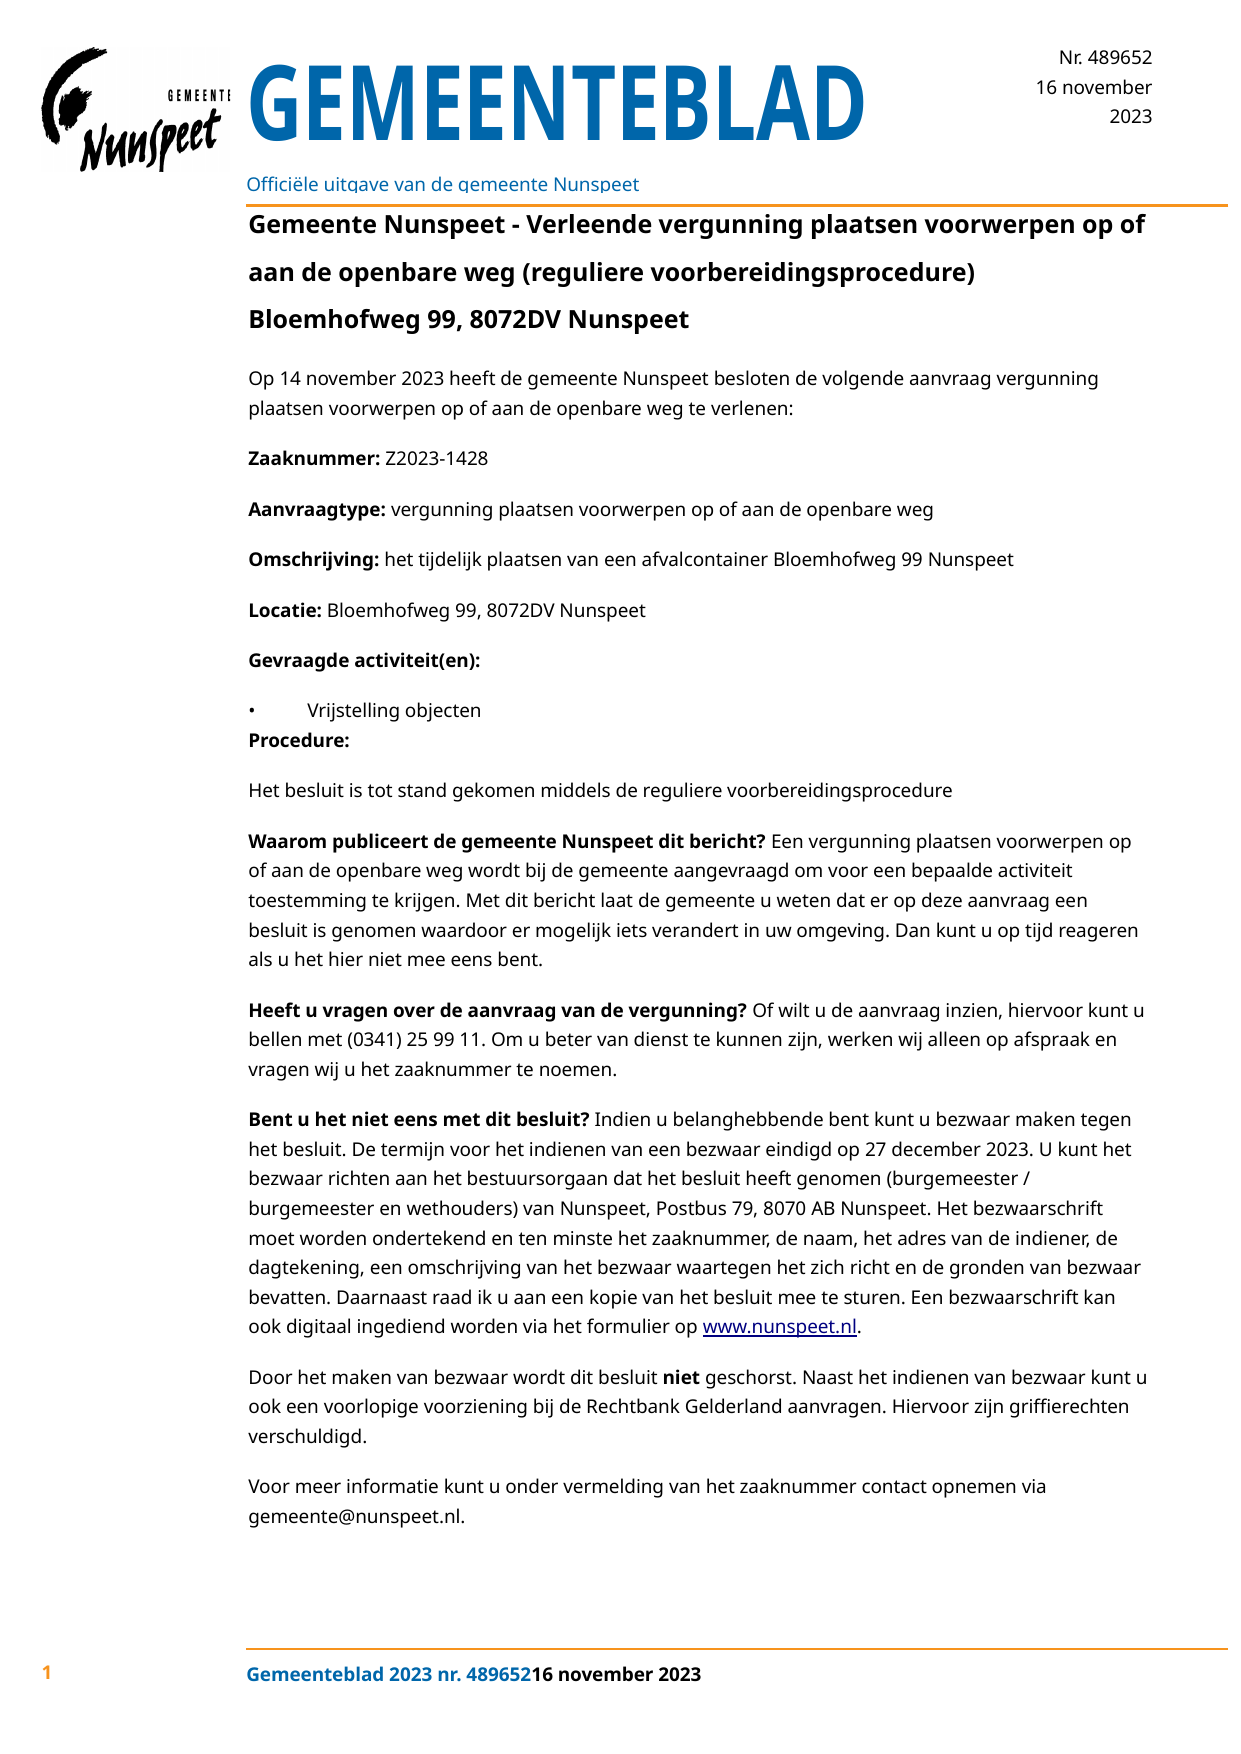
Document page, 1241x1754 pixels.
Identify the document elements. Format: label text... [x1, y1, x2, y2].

text Bent u het niet eens met dit besluit? Indien u belanghebbende bent kunt u bezwaar maken tegen het besluit. De termijn voor het indienen van een bezwaar eindigd op 27 december 2023. U kunt het bezwaar richten aan het bestuursorgaan dat het besluit heeft genomen (burgemeester / burgemeester en wethouders) van Nunspeet, Postbus 79, 8070 AB Nunspeet. Het bezwaarschrift moet worden ondertekend en ten minste het zaaknummer, de naam, het adres van de indiener, de dagtekening, een omschrijving van het bezwaar waartegen het zich richt en de gronden van bezwaar bevatten. Daarnaast raad ik u aan een kopie van het besluit mee te sturen. Een bezwaarschrift kan ook digitaal ingediend worden via het formulier op www.nunspeet.nl. [248, 1106, 1152, 1339]
text Locatie: Bloemhofweg 99, 8072DV Nunspeet [248, 597, 1152, 622]
picture [41, 47, 231, 172]
text Omschrijving: het tijdelijk plaatsen van een afvalcontainer Bloemhofweg 99 Nunspeet [248, 546, 1152, 572]
text Het besluit is tot stand gekomen middels de reguliere voorbereidingsprocedure [248, 778, 1152, 803]
text Aanvraagtype: vergunning plaatsen voorwerpen op of aan de openbare weg [248, 496, 1152, 522]
text Waarom publiceert de gemeente Nunspeet dit bericht? Een vergunning plaatsen voorwerpen op of aan de openbare weg wordt bij de gemeente aangevraagd om voor een bepaalde activiteit toestemming te krijgen. Met dit bericht laat de gemeente u weten dat er op deze aanvraag een besluit is genomen waardoor er mogelijk iets verandert in uw omgeving. Dan kunt u op tijd reageren als u het hier niet mee eens bent. [248, 828, 1152, 972]
text Gevraagde activiteit(en): [248, 647, 1152, 673]
text Voor meer informatie kunt u onder vermelding van het zaaknummer contact opnemen via gemeente@nunspeet.nl. [248, 1473, 1152, 1529]
text Heeft u vragen over de aanvraag van de vergunning? Of wilt u de aanvraag inzien, hiervoor kunt u bellen met (0341) 25 99 11. Om u beter van dienst te kunnen zijn, werken wij alleen op afspraak en vragen wij u het zaaknummer te noemen. [248, 997, 1152, 1082]
text Procedure: [248, 727, 1152, 753]
text Gemeente Nunspeet - Verleende vergunning plaatsen voorwerpen op of aan de openbare weg (reguliere voorbereidingsprocedure) Bloemhofweg 99, 8072DV Nunspeet [248, 207, 1152, 336]
list Vrijstelling objecten [248, 698, 1152, 723]
text Zaaknummer: Z2023-1428 [248, 446, 1152, 471]
text Op 14 november 2023 heeft de gemeente Nunspeet besloten de volgende aanvraag vergunning plaatsen voorwerpen op of aan de openbare weg te verlenen: [248, 366, 1152, 421]
text Door het maken van bezwaar wordt dit besluit niet geschorst. Naast het indienen van bezwaar kunt u ook een voorlopige voorziening bij de Rechtbank Gelderland aanvragen. Hiervoor zijn griffierechten verschuldigd. [248, 1364, 1152, 1449]
